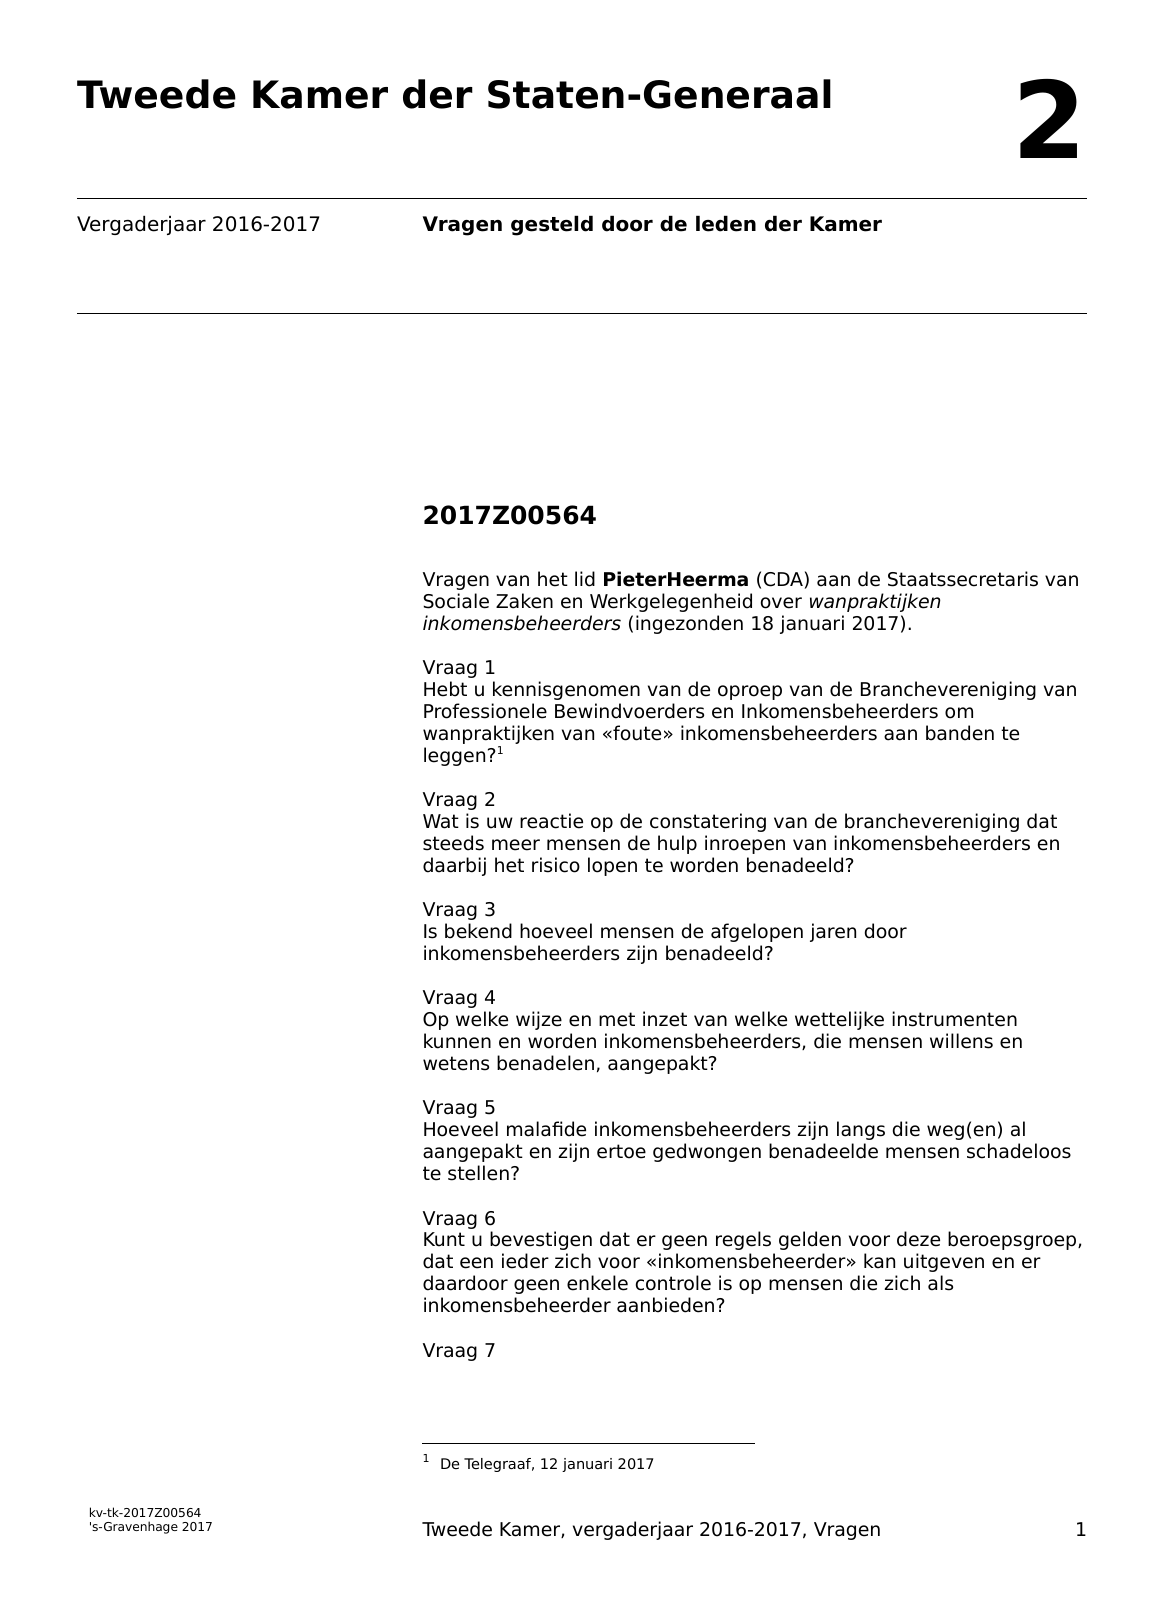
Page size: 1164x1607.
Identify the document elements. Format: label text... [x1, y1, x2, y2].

text Kunt u bevestigen dat er geen regels gelden voor deze beroepsgroep, dat een ieder zich voor «inkomensbeheerder» kan uitgeven en er daardoor geen enkele controle is op mensen die zich als inkomensbeheerder aanbieden? [422, 1229, 1087, 1317]
text kv-tk-2017Z00564 [88, 1506, 323, 1520]
text Is bekend hoeveel mensen de afgelopen jaren door inkomensbeheerders zijn benadeeld? [422, 921, 1087, 965]
text Vraag 2 [422, 789, 1087, 811]
text Vraag 1 [422, 657, 1087, 679]
text Hoeveel malafide inkomensbeheerders zijn langs die weg(en) al aangepakt en zijn ertoe gedwongen benadeelde mensen schadeloos te stellen? [422, 1119, 1087, 1185]
table_header 2 [886, 59, 1087, 198]
text Vraag 4 [422, 987, 1087, 1009]
text Op welke wijze en met inzet van welke wettelijke instrumenten kunnen en worden inkomensbeheerders, die mensen willens en wetens benadelen, aangepakt? [422, 1009, 1087, 1075]
text Hebt u kennisgenomen van de oproep van de Branchevereniging van Professionele Bewindvoerders en Inkomensbeheerders om wanpraktijken van «foute» inkomensbeheerders aan banden te leggen? [422, 679, 1087, 767]
text Wat is uw reactie op de constatering van de branchevereniging dat steeds meer mensen de hulp inroepen van inkomensbeheerders en daarbij het risico lopen te worden benadeeld? [422, 811, 1087, 877]
text Vraag 3 [422, 899, 1087, 921]
text 2017Z00564 [422, 501, 1087, 531]
text 's-Gravenhage 2017 [88, 1520, 323, 1534]
table_cell Vergaderjaar 2016-2017 [77, 199, 422, 313]
text Vraag 6 [422, 1207, 1087, 1229]
text Vraag 7 [422, 1339, 1087, 1361]
table_header Tweede Kamer der Staten-Generaal [77, 59, 886, 198]
table_cell Vragen gesteld door de leden der Kamer [422, 199, 1087, 313]
text Vraag 5 [422, 1097, 1087, 1119]
text Vragen van het lid PieterHeerma (CDA) aan de Staatssecretaris van Sociale Zaken en Werkgelegenheid over wanpraktijken inkomensbeheerders (ingezonden 18 januari 2017). [422, 569, 1087, 635]
text De Telegraaf, 12 januari 2017 [422, 1452, 1087, 1474]
